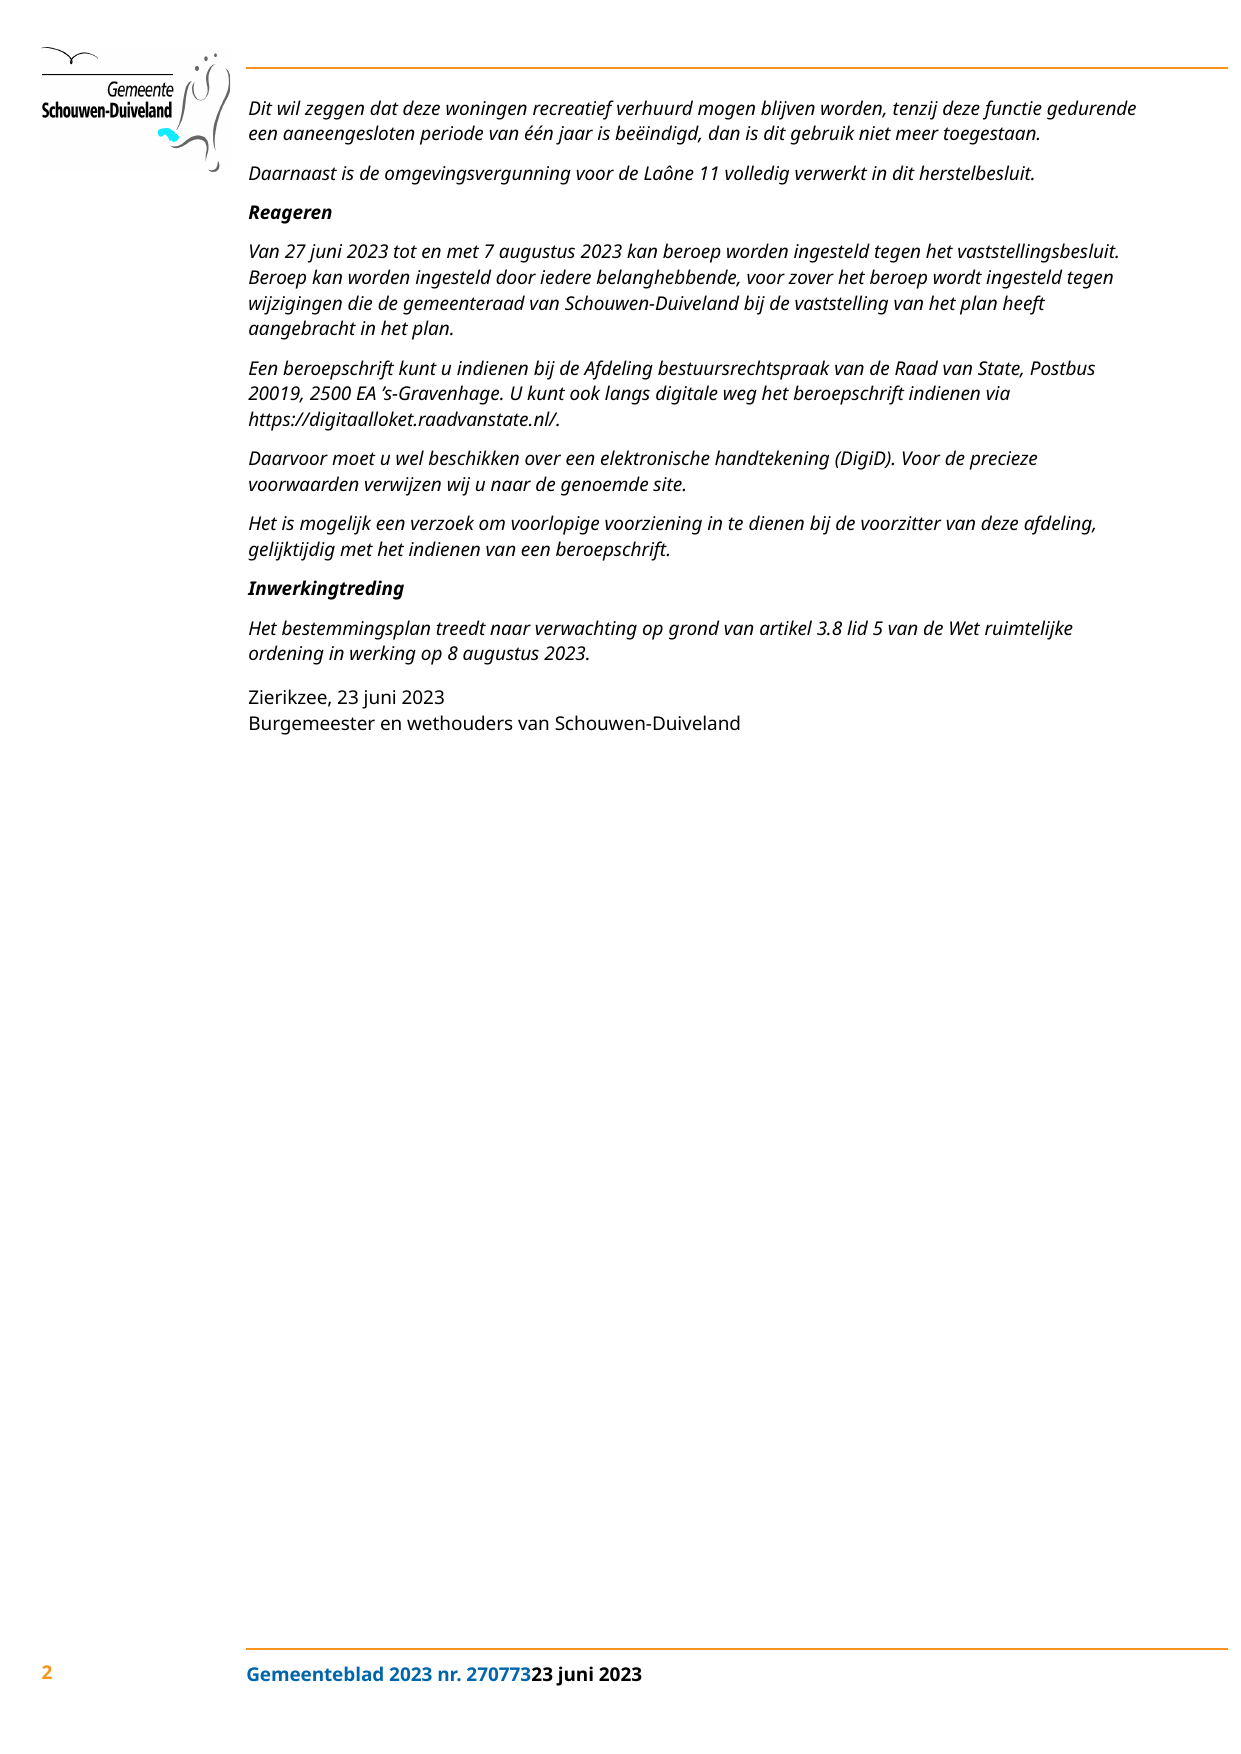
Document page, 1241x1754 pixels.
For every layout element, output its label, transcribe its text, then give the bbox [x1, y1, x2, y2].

picture [41, 47, 231, 172]
text Daarvoor moet u wel beschikken over een elektronische handtekening (DigiD). Voor de precieze voorwaarden verwijzen wij u naar de genoemde site. [248, 446, 1152, 497]
text Burgemeester en wethouders van Schouwen-Duiveland [248, 710, 1152, 736]
text Het bestemmingsplan treedt naar verwachting op grond van artikel 3.8 lid 5 van de Wet ruimtelijke ordening in werking op 8 augustus 2023. [248, 615, 1152, 666]
text Een beroepschrift kunt u indienen bij de Afdeling bestuursrechtspraak van de Raad van State, Postbus 20019, 2500 EA ’s-Gravenhage. U kunt ook langs digitale weg het beroepschrift indienen via https://digitaalloket.raadvanstate.nl/. [248, 355, 1152, 432]
text Inwerkingtreding [248, 576, 1152, 601]
text Het is mogelijk een verzoek om voorlopige voorziening in te dienen bij de voorzitter van deze afdeling, gelijktijdig met het indienen van een beroepschrift. [248, 511, 1152, 562]
text Daarnaast is de omgevingsvergunning voor de Laône 11 volledig verwerkt in dit herstelbesluit. [248, 160, 1152, 186]
text Reageren [248, 199, 1152, 225]
text Dit wil zeggen dat deze woningen recreatief verhuurd mogen blijven worden, tenzij deze functie gedurende een aaneengesloten periode van één jaar is beëindigd, dan is dit gebruik niet meer toegestaan. [248, 95, 1152, 146]
text Zierikzee, 23 juni 2023 [248, 684, 1152, 710]
text Van 27 juni 2023 tot en met 7 augustus 2023 kan beroep worden ingesteld tegen het vaststellingsbesluit. Beroep kan worden ingesteld door iedere belanghebbende, voor zover het beroep wordt ingesteld tegen wijzigingen die de gemeenteraad van Schouwen-Duiveland bij de vaststelling van het plan heeft aangebracht in het plan. [248, 238, 1152, 341]
